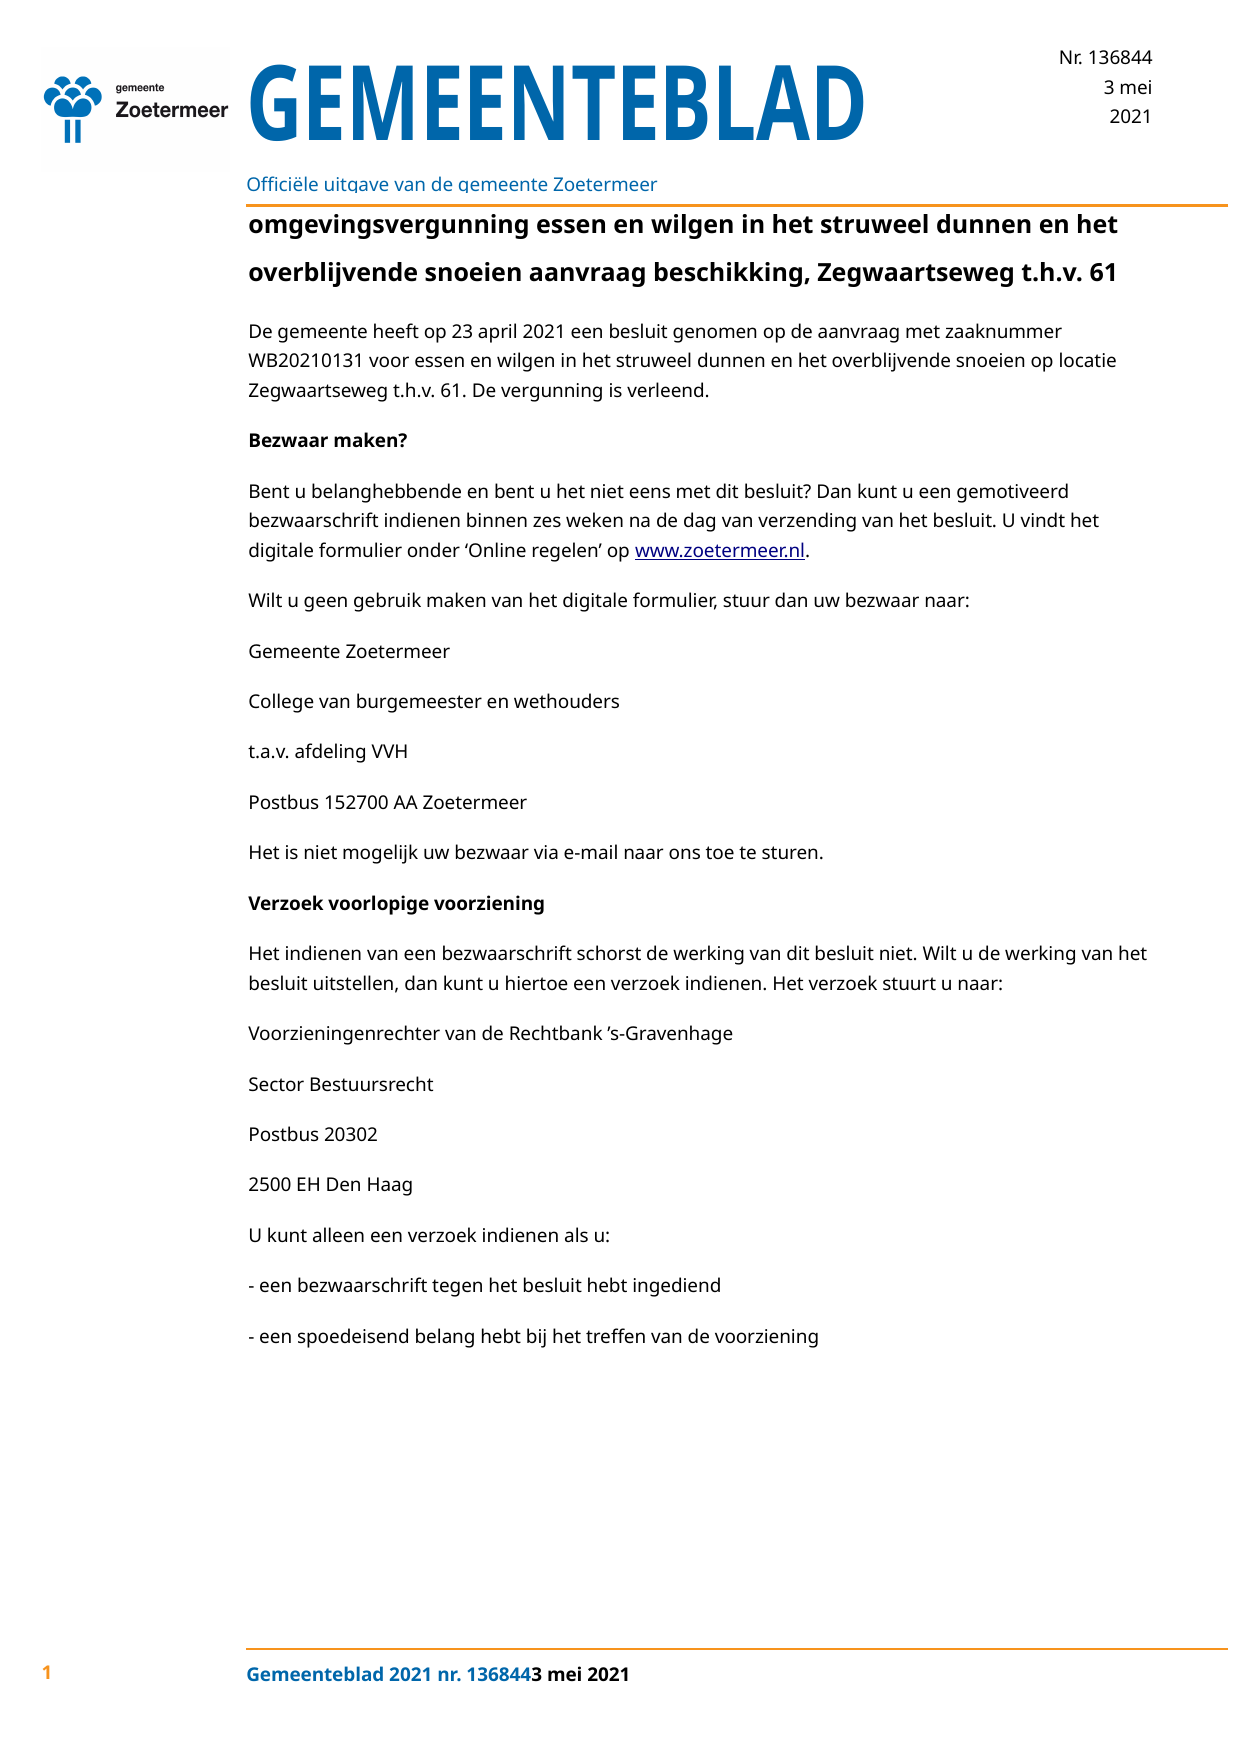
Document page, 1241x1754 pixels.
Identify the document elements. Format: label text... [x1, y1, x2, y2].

text Voorzieningenrechter van de Rechtbank ’s-Gravenhage [248, 1020, 1152, 1046]
text t.a.v. afdeling VVH [248, 739, 1152, 764]
text U kunt alleen een verzoek indienen als u: [248, 1222, 1152, 1248]
text Sector Bestuursrecht [248, 1071, 1152, 1097]
text - een spoedeisend belang hebt bij het treffen van de voorziening [248, 1323, 1152, 1349]
text 2500 EH Den Haag [248, 1172, 1152, 1197]
text De gemeente heeft op 23 april 2021 een besluit genomen op de aanvraag met zaaknummer WB20210131 voor essen en wilgen in het struweel dunnen en het overblijvende snoeien op locatie Zegwaartseweg t.h.v. 61. De vergunning is verleend. [248, 318, 1152, 403]
text Het indienen van een bezwaarschrift schorst de werking van dit besluit niet. Wilt u de werking van het besluit uitstellen, dan kunt u hiertoe een verzoek indienen. Het verzoek stuurt u naar: [248, 940, 1152, 996]
text Wilt u geen gebruik maken van het digitale formulier, stuur dan uw bezwaar naar: [248, 587, 1152, 613]
text Bent u belanghebbende en bent u het niet eens met dit besluit? Dan kunt u een gemotiveerd bezwaarschrift indienen binnen zes weken na de dag van verzending van het besluit. U vindt het digitale formulier onder ‘Online regelen’ op www.zoetermeer.nl. [248, 478, 1152, 563]
text Verzoek voorlopige voorziening [248, 890, 1152, 916]
picture [41, 47, 231, 172]
text College van burgemeester en wethouders [248, 688, 1152, 714]
text Gemeente Zoetermeer [248, 638, 1152, 664]
text Het is niet mogelijk uw bezwaar via e-mail naar ons toe te sturen. [248, 839, 1152, 865]
text - een bezwaarschrift tegen het besluit hebt ingediend [248, 1272, 1152, 1298]
text Postbus 20302 [248, 1121, 1152, 1147]
text Postbus 152700 AA Zoetermeer [248, 789, 1152, 815]
text Bezwaar maken? [248, 427, 1152, 453]
text omgevingsvergunning essen en wilgen in het struweel dunnen en het overblijvende snoeien aanvraag beschikking, Zegwaartseweg t.h.v. 61 [248, 207, 1152, 288]
